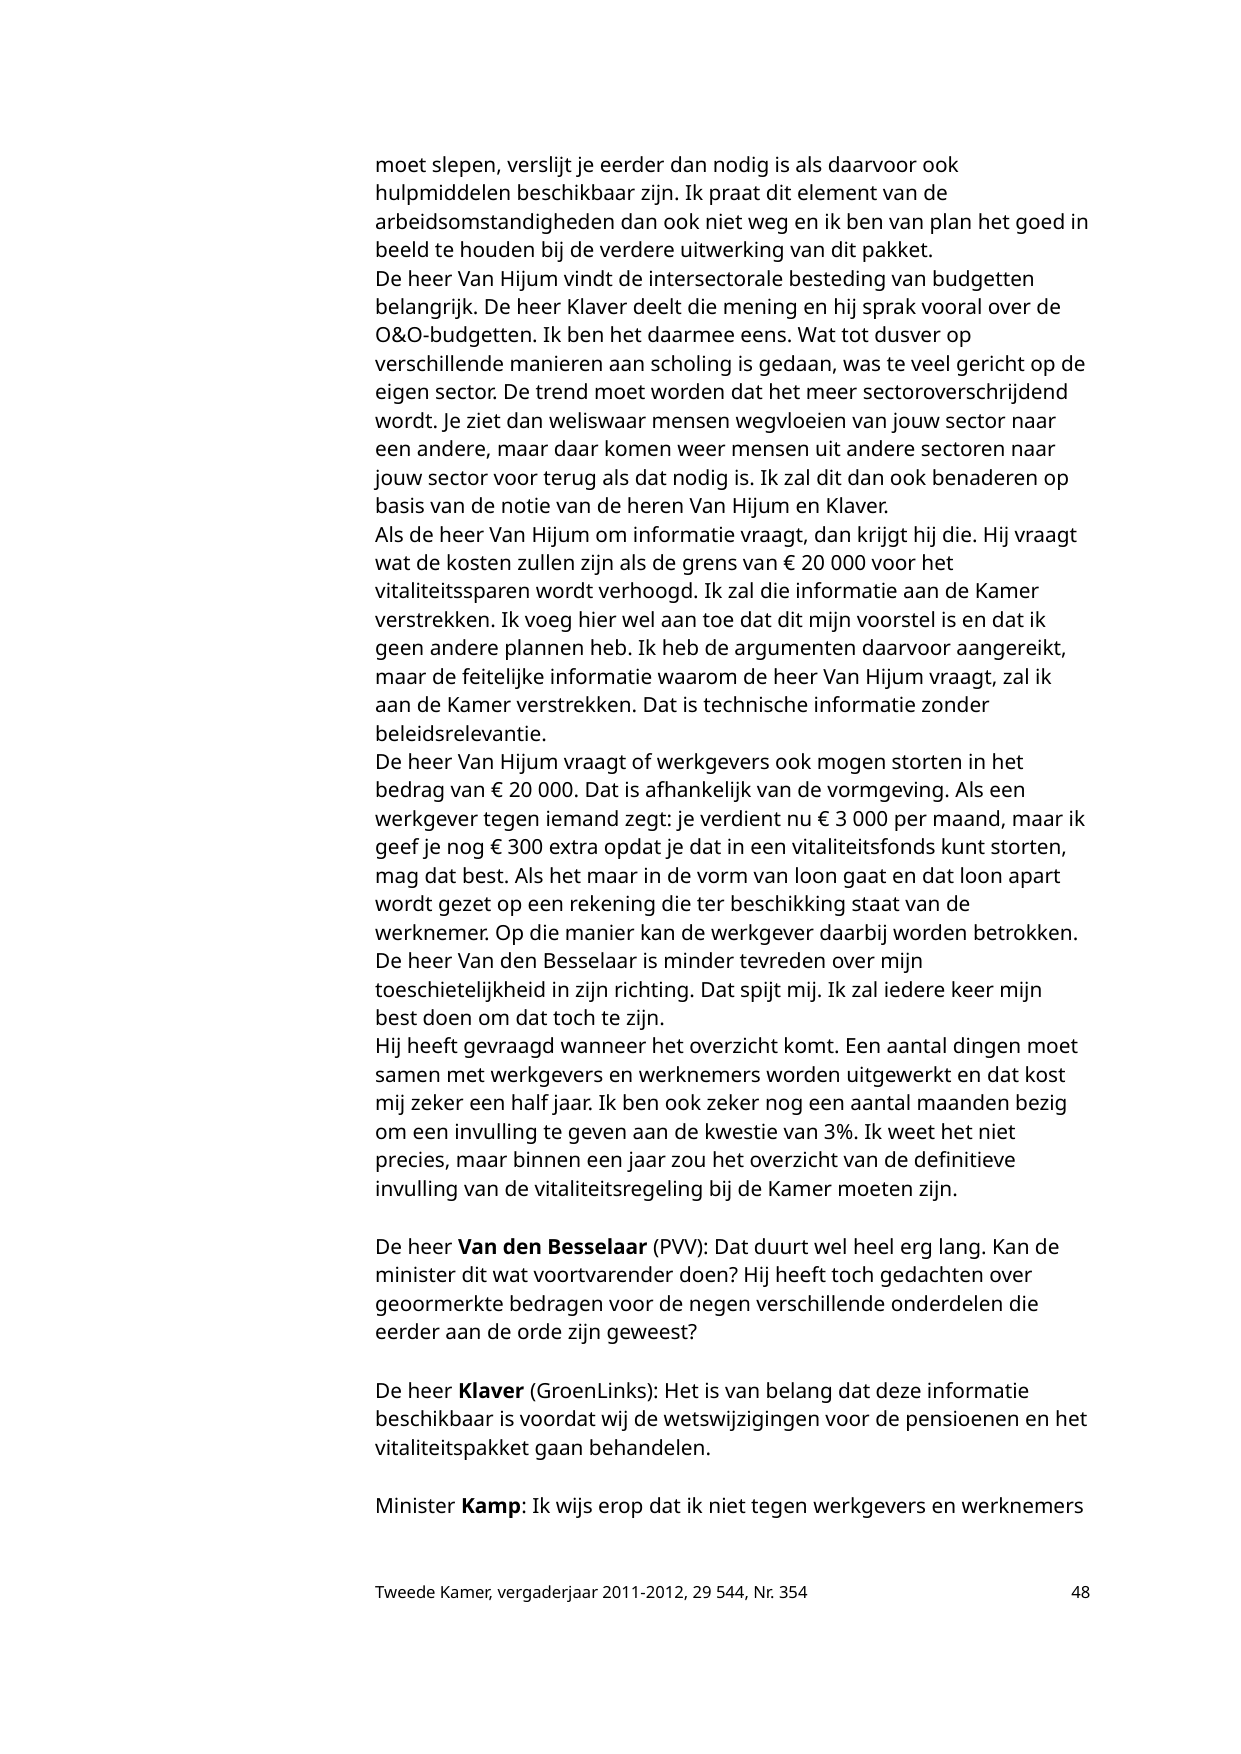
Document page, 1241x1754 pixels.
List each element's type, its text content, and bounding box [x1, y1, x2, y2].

text Minister Kamp: Ik wijs erop dat ik niet tegen werkgevers en werknemers [375, 1491, 1090, 1520]
text De heer Van Hijum vindt de intersectorale besteding van budgetten belangrijk. De heer Klaver deelt die mening en hij sprak vooral over de O&O-budgetten. Ik ben het daarmee eens. Wat tot dusver op verschillende manieren aan scholing is gedaan, was te veel gericht op de eigen sector. De trend moet worden dat het meer sectoroverschrijdend wordt. Je ziet dan weliswaar mensen wegvloeien van jouw sector naar een andere, maar daar komen weer mensen uit andere sectoren naar jouw sector voor terug als dat nodig is. Ik zal dit dan ook benaderen op basis van de notie van de heren Van Hijum en Klaver. [375, 264, 1090, 520]
text Als de heer Van Hijum om informatie vraagt, dan krijgt hij die. Hij vraagt wat de kosten zullen zijn als de grens van € 20 000 voor het vitaliteitssparen wordt verhoogd. Ik zal die informatie aan de Kamer verstrekken. Ik voeg hier wel aan toe dat dit mijn voorstel is en dat ik geen andere plannen heb. Ik heb de argumenten daarvoor aangereikt, maar de feitelijke informatie waarom de heer Van Hijum vraagt, zal ik aan de Kamer verstrekken. Dat is technische informatie zonder beleidsrelevantie. [375, 520, 1090, 747]
text moet slepen, verslijt je eerder dan nodig is als daarvoor ook hulpmiddelen beschikbaar zijn. Ik praat dit element van de arbeidsomstandigheden dan ook niet weg en ik ben van plan het goed in beeld te houden bij de verdere uitwerking van dit pakket. [375, 150, 1090, 264]
text De heer Van den Besselaar (PVV): Dat duurt wel heel erg lang. Kan de minister dit wat voortvarender doen? Hij heeft toch gedachten over geoormerkte bedragen voor de negen verschillende onderdelen die eerder aan de orde zijn geweest? [375, 1232, 1090, 1346]
text De heer Klaver (GroenLinks): Het is van belang dat deze informatie beschikbaar is voordat wij de wetswijzigingen voor de pensioenen en het vitaliteitspakket gaan behandelen. [375, 1376, 1090, 1461]
text Hij heeft gevraagd wanneer het overzicht komt. Een aantal dingen moet samen met werkgevers en werknemers worden uitgewerkt en dat kost mij zeker een half jaar. Ik ben ook zeker nog een aantal maanden bezig om een invulling te geven aan de kwestie van 3%. Ik weet het niet precies, maar binnen een jaar zou het overzicht van de definitieve invulling van de vitaliteitsregeling bij de Kamer moeten zijn. [375, 1032, 1090, 1202]
text De heer Van Hijum vraagt of werkgevers ook mogen storten in het bedrag van € 20 000. Dat is afhankelijk van de vormgeving. Als een werkgever tegen iemand zegt: je verdient nu € 3 000 per maand, maar ik geef je nog € 300 extra opdat je dat in een vitaliteitsfonds kunt storten, mag dat best. Als het maar in de vorm van loon gaat en dat loon apart wordt gezet op een rekening die ter beschikking staat van de werknemer. Op die manier kan de werkgever daarbij worden betrokken. [375, 747, 1090, 946]
text De heer Van den Besselaar is minder tevreden over mijn toeschietelijkheid in zijn richting. Dat spijt mij. Ik zal iedere keer mijn best doen om dat toch te zijn. [375, 946, 1090, 1032]
